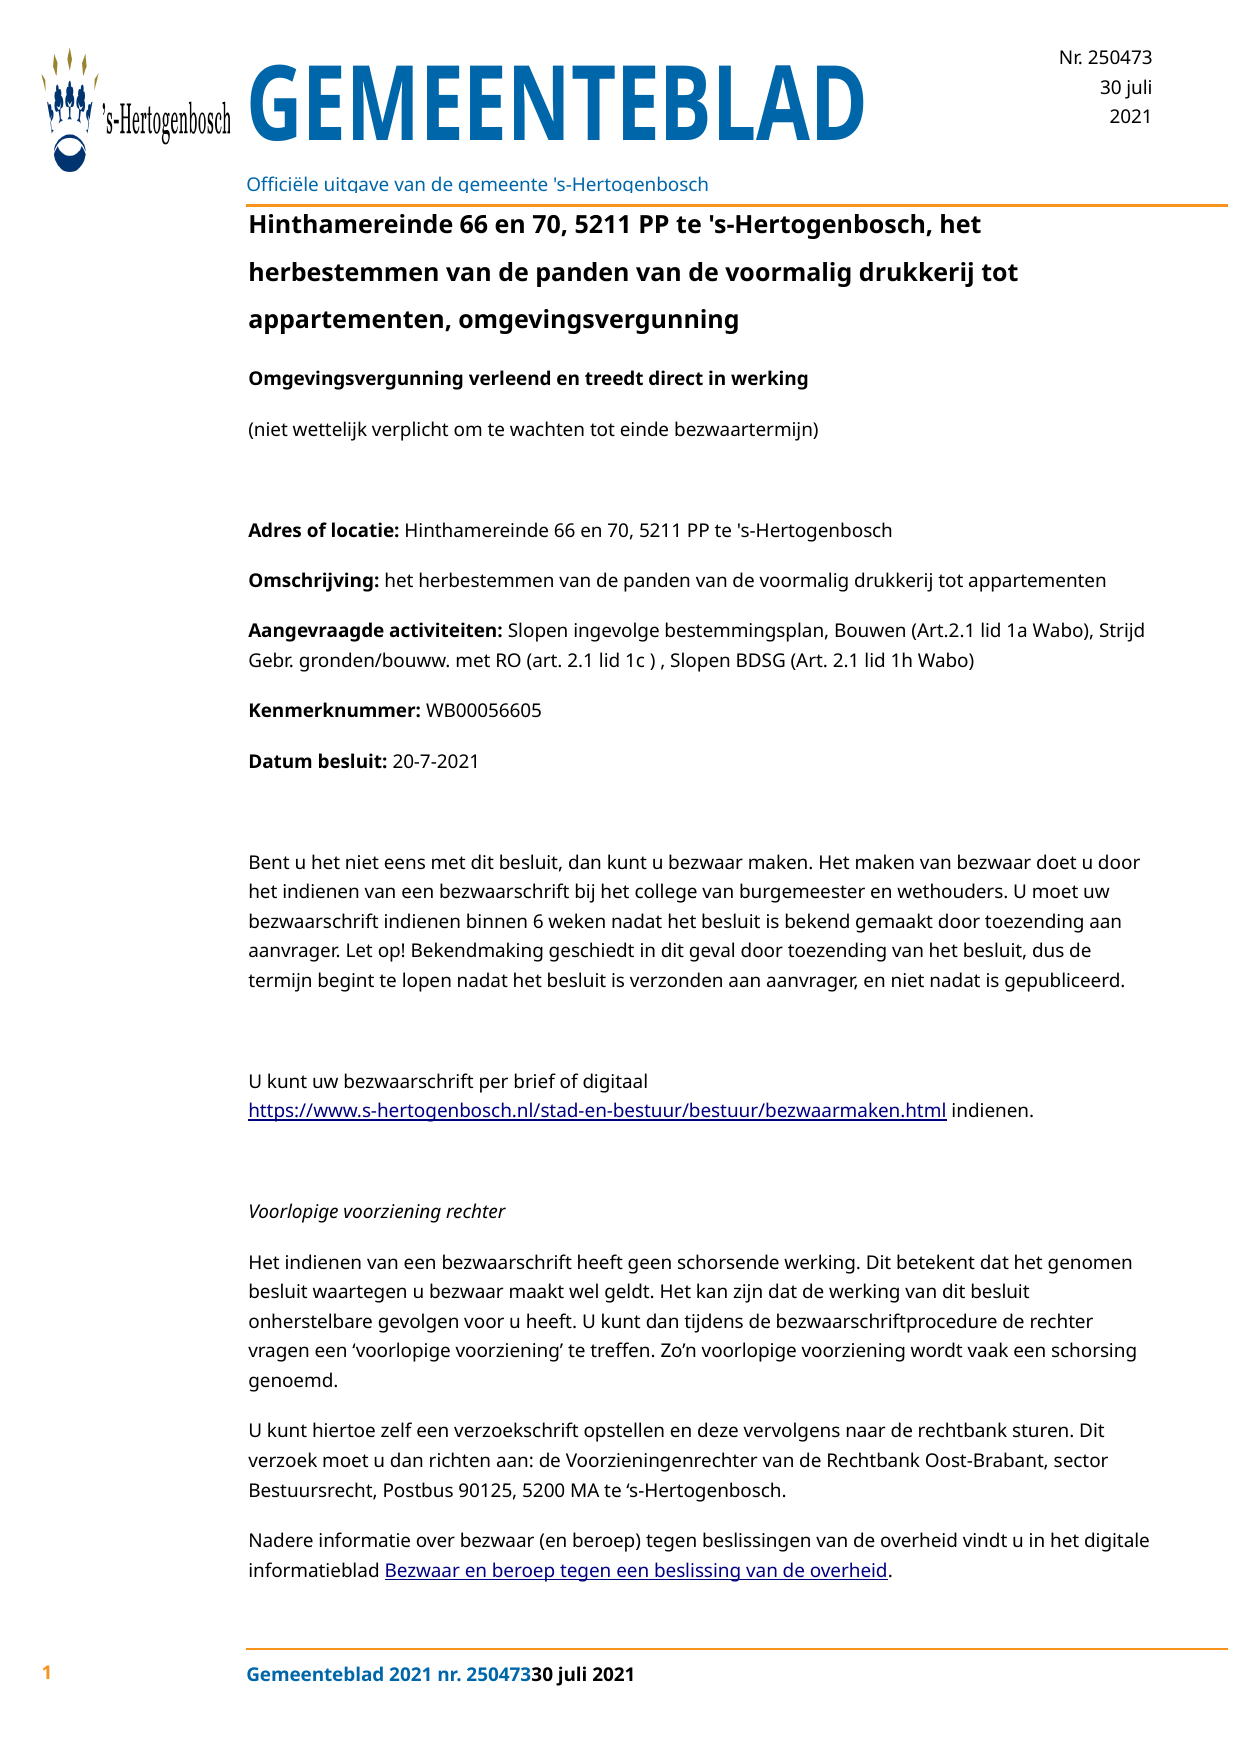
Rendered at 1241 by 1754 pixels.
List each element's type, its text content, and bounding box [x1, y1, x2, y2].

text Bent u het niet eens met dit besluit, dan kunt u bezwaar maken. Het maken van bezwaar doet u door het indienen van een bezwaarschrift bij het college van burgemeester en wethouders. U moet uw bezwaarschrift indienen binnen 6 weken nadat het besluit is bekend gemaakt door toezending aan aanvrager. Let op! Bekendmaking geschiedt in dit geval door toezending van het besluit, dus de termijn begint te lopen nadat het besluit is verzonden aan aanvrager, en niet nadat is gepubliceerd. [248, 849, 1152, 993]
text U kunt uw bezwaarschrift per brief of digitaal https://www.s-hertogenbosch.nl/stad-en-bestuur/bestuur/bezwaarmaken.html indienen. [248, 1068, 1152, 1123]
text Voorlopige voorziening rechter [248, 1198, 1152, 1224]
text Aangevraagde activiteiten: Slopen ingevolge bestemmingsplan, Bouwen (Art.2.1 lid 1a Wabo), Strijd Gebr. gronden/bouww. met RO (art. 2.1 lid 1c ) , Slopen BDSG (Art. 2.1 lid 1h Wabo) [248, 618, 1152, 673]
text Hinthamereinde 66 en 70, 5211 PP te 's-Hertogenbosch, het herbestemmen van de panden van de voormalig drukkerij tot appartementen, omgevingsvergunning [248, 207, 1152, 336]
text Nadere informatie over bezwaar (en beroep) tegen beslissingen van de overheid vindt u in het digitale informatieblad Bezwaar en beroep tegen een beslissing van de overheid. [248, 1527, 1152, 1582]
text Omschrijving: het herbestemmen van de panden van de voormalig drukkerij tot appartementen [248, 567, 1152, 593]
text Datum besluit: 20-7-2021 [248, 748, 1152, 774]
text Het indienen van een bezwaarschrift heeft geen schorsende werking. Dit betekent dat het genomen besluit waartegen u bezwaar maakt wel geldt. Het kan zijn dat de werking van dit besluit onherstelbare gevolgen voor u heeft. U kunt dan tijdens de bezwaarschriftprocedure de rechter vragen een ‘voorlopige voorziening’ te treffen. Zo’n voorlopige voorziening wordt vaak een schorsing genoemd. [248, 1249, 1152, 1393]
text Kenmerknummer: WB00056605 [248, 698, 1152, 723]
text U kunt hiertoe zelf een verzoekschrift opstellen en deze vervolgens naar de rechtbank sturen. Dit verzoek moet u dan richten aan: de Voorzieningenrechter van de Rechtbank Oost-Brabant, sector Bestuursrecht, Postbus 90125, 5200 MA te ‘s-Hertogenbosch. [248, 1418, 1152, 1502]
picture [41, 47, 231, 172]
text Adres of locatie: Hinthamereinde 66 en 70, 5211 PP te 's-Hertogenbosch [248, 517, 1152, 542]
text Omgevingsvergunning verleend en treedt direct in werking [248, 366, 1152, 391]
text (niet wettelijk verplicht om te wachten tot einde bezwaartermijn) [248, 416, 1152, 442]
